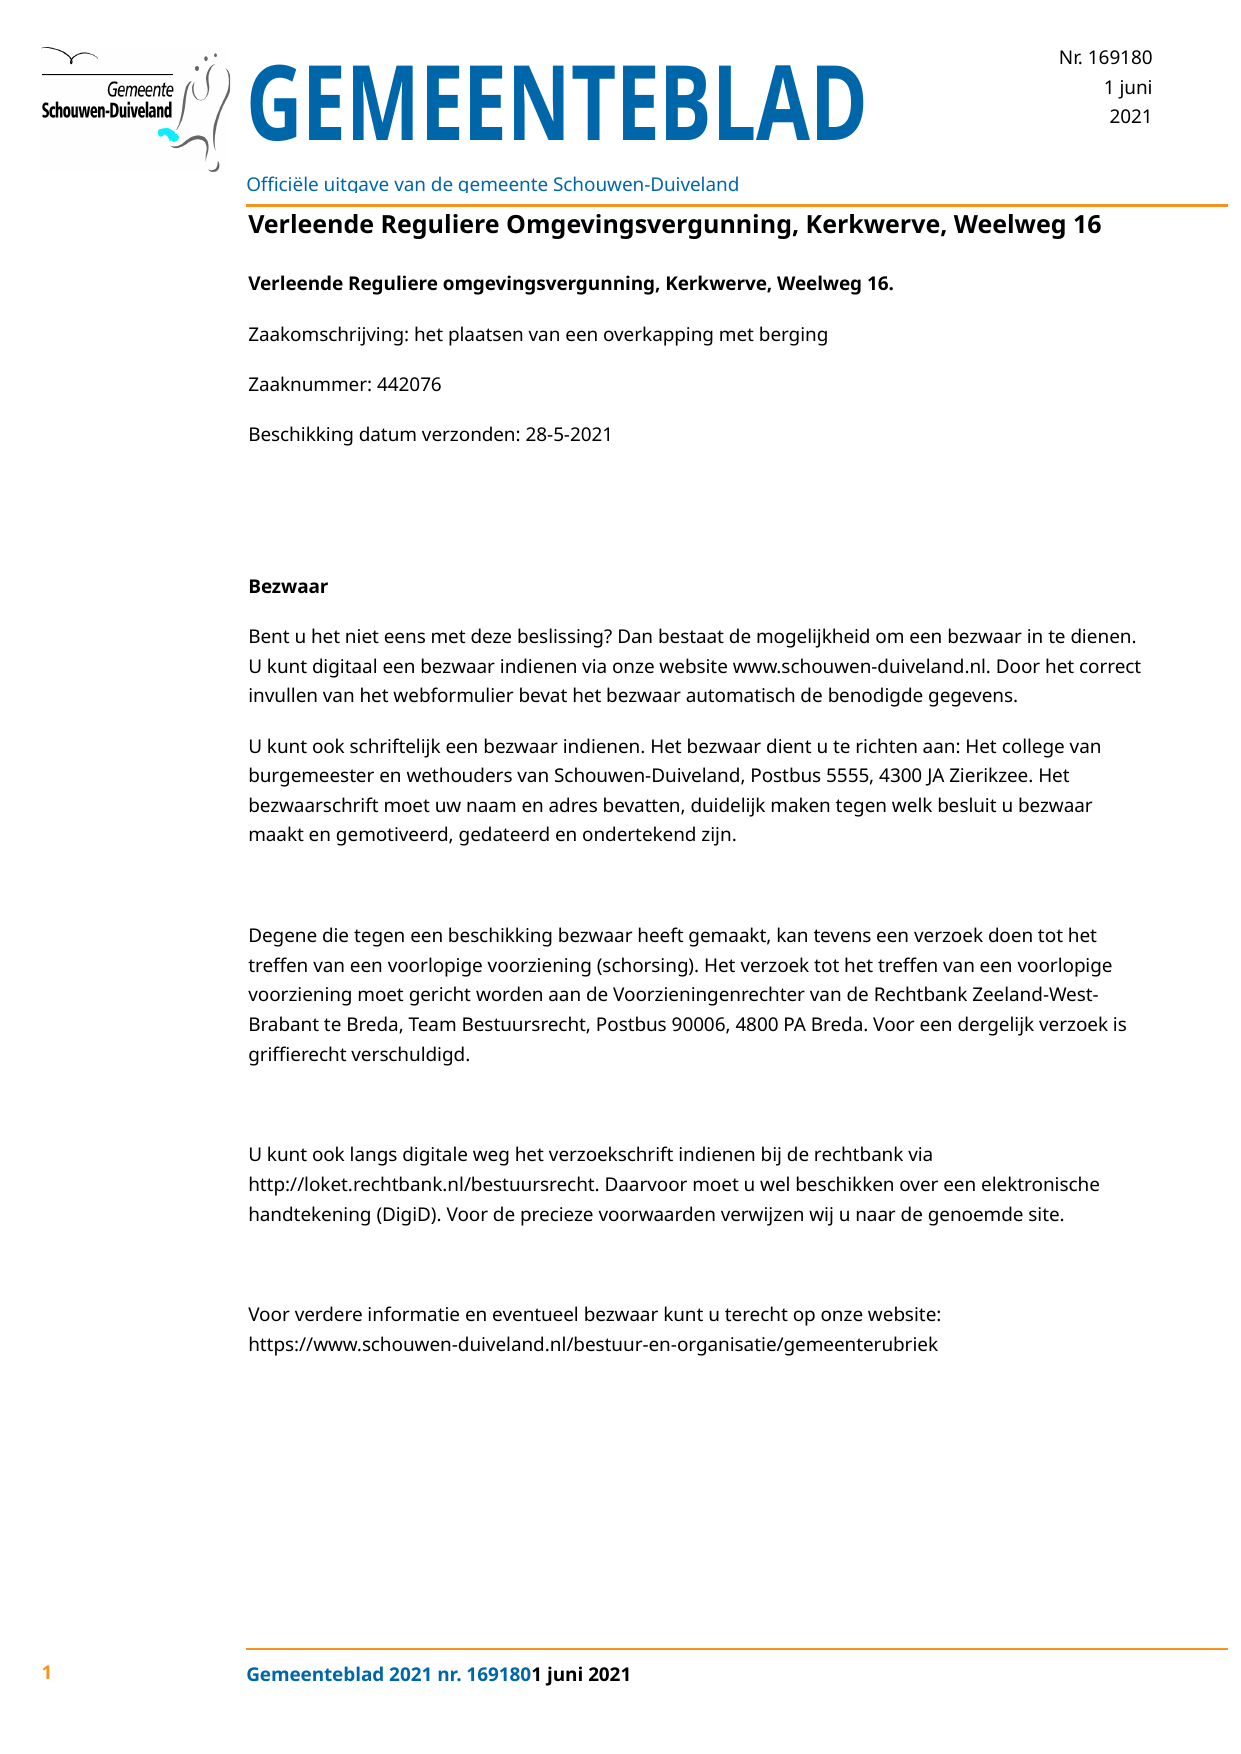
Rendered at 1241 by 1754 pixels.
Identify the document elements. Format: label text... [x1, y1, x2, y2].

text Degene die tegen een beschikking bezwaar heeft gemaakt, kan tevens een verzoek doen tot het treffen van een voorlopige voorziening (schorsing). Het verzoek tot het treffen van een voorlopige voorziening moet gericht worden aan de Voorzieningenrechter van de Rechtbank Zeeland-West-Brabant te Breda, Team Bestuursrecht, Postbus 90006, 4800 PA Breda. Voor een dergelijk verzoek is griffierecht verschuldigd. [248, 922, 1152, 1066]
picture [41, 47, 231, 172]
text Verleende Reguliere Omgevingsvergunning, Kerkwerve, Weelweg 16 [248, 207, 1152, 241]
text Zaaknummer: 442076 [248, 371, 1152, 397]
text Bent u het niet eens met deze beslissing? Dan bestaat de mogelijkheid om een bezwaar in te dienen. U kunt digitaal een bezwaar indienen via onze website www.schouwen-duiveland.nl. Door het correct invullen van het webformulier bevat het bezwaar automatisch de benodigde gegevens. [248, 623, 1152, 708]
text Voor verdere informatie en eventueel bezwaar kunt u terecht op onze website: https://www.schouwen-duiveland.nl/bestuur-en-organisatie/gemeenterubriek [248, 1302, 1152, 1357]
text U kunt ook schriftelijk een bezwaar indienen. Het bezwaar dient u te richten aan: Het college van burgemeester en wethouders van Schouwen-Duiveland, Postbus 5555, 4300 JA Zierikzee. Het bezwaarschrift moet uw naam en adres bevatten, duidelijk maken tegen welk besluit u bezwaar maakt en gemotiveerd, gedateerd en ondertekend zijn. [248, 733, 1152, 847]
text U kunt ook langs digitale weg het verzoekschrift indienen bij de rechtbank via http://loket.rechtbank.nl/bestuursrecht. Daarvoor moet u wel beschikken over een elektronische handtekening (DigiD). Voor de precieze voorwaarden verwijzen wij u naar de genoemde site. [248, 1142, 1152, 1226]
text Beschikking datum verzonden: 28-5-2021 [248, 422, 1152, 447]
text Verleende Reguliere omgevingsvergunning, Kerkwerve, Weelweg 16. [248, 270, 1152, 296]
text Bezwaar [248, 573, 1152, 598]
text Zaakomschrijving: het plaatsen van een overkapping met berging [248, 321, 1152, 346]
